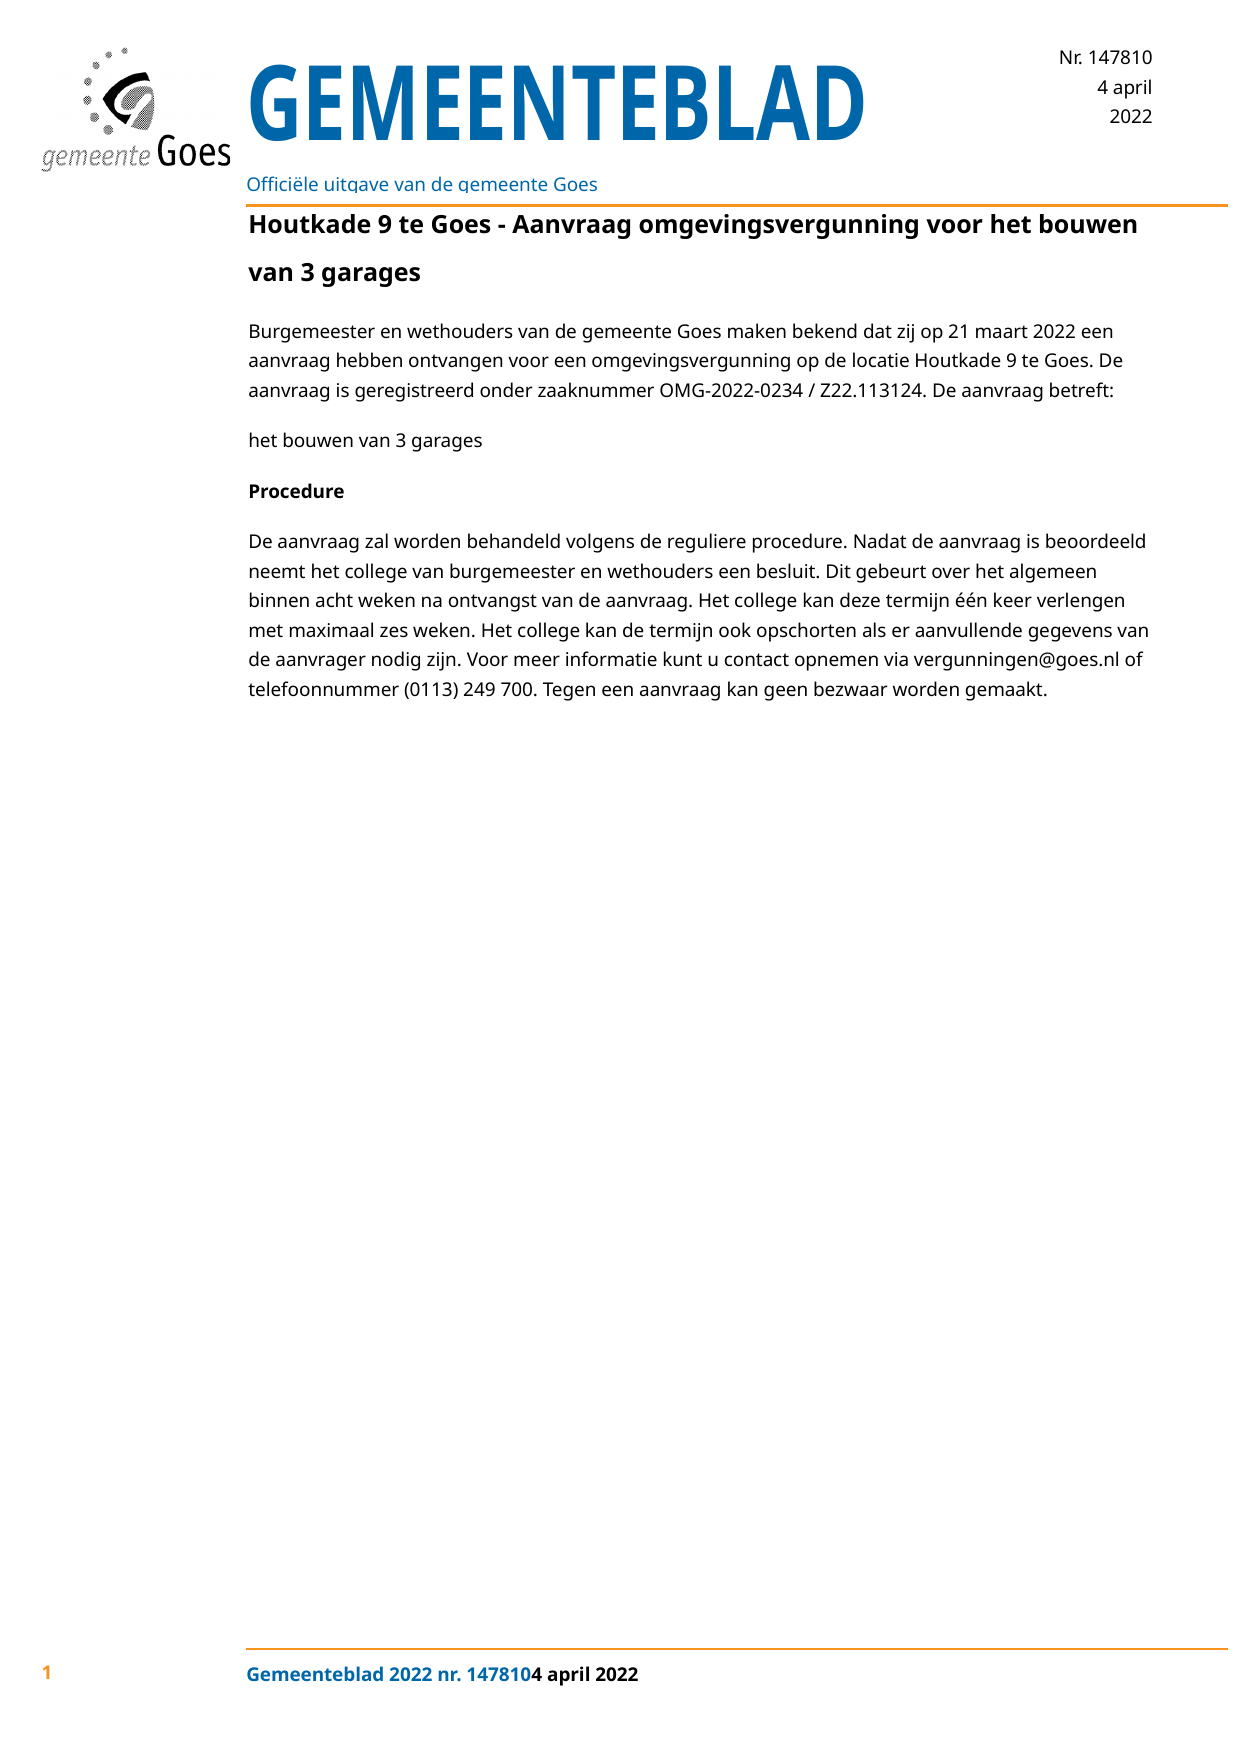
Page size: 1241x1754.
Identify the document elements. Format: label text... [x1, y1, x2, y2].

text De aanvraag zal worden behandeld volgens de reguliere procedure. Nadat de aanvraag is beoordeeld neemt het college van burgemeester en wethouders een besluit. Dit gebeurt over het algemeen binnen acht weken na ontvangst van de aanvraag. Het college kan deze termijn één keer verlengen met maximaal zes weken. Het college kan de termijn ook opschorten als er aanvullende gegevens van de aanvrager nodig zijn. Voor meer informatie kunt u contact opnemen via vergunningen@goes.nl of telefoonnummer (0113) 249 700. Tegen een aanvraag kan geen bezwaar worden gemaakt. [248, 528, 1152, 702]
text Procedure [248, 478, 1152, 504]
picture [41, 47, 231, 172]
text Houtkade 9 te Goes - Aanvraag omgevingsvergunning voor het bouwen van 3 garages [248, 207, 1152, 288]
text het bouwen van 3 garages [248, 427, 1152, 453]
text Burgemeester en wethouders van de gemeente Goes maken bekend dat zij op 21 maart 2022 een aanvraag hebben ontvangen voor een omgevingsvergunning op de locatie Houtkade 9 te Goes. De aanvraag is geregistreerd onder zaaknummer OMG-2022-0234 / Z22.113124. De aanvraag betreft: [248, 318, 1152, 403]
